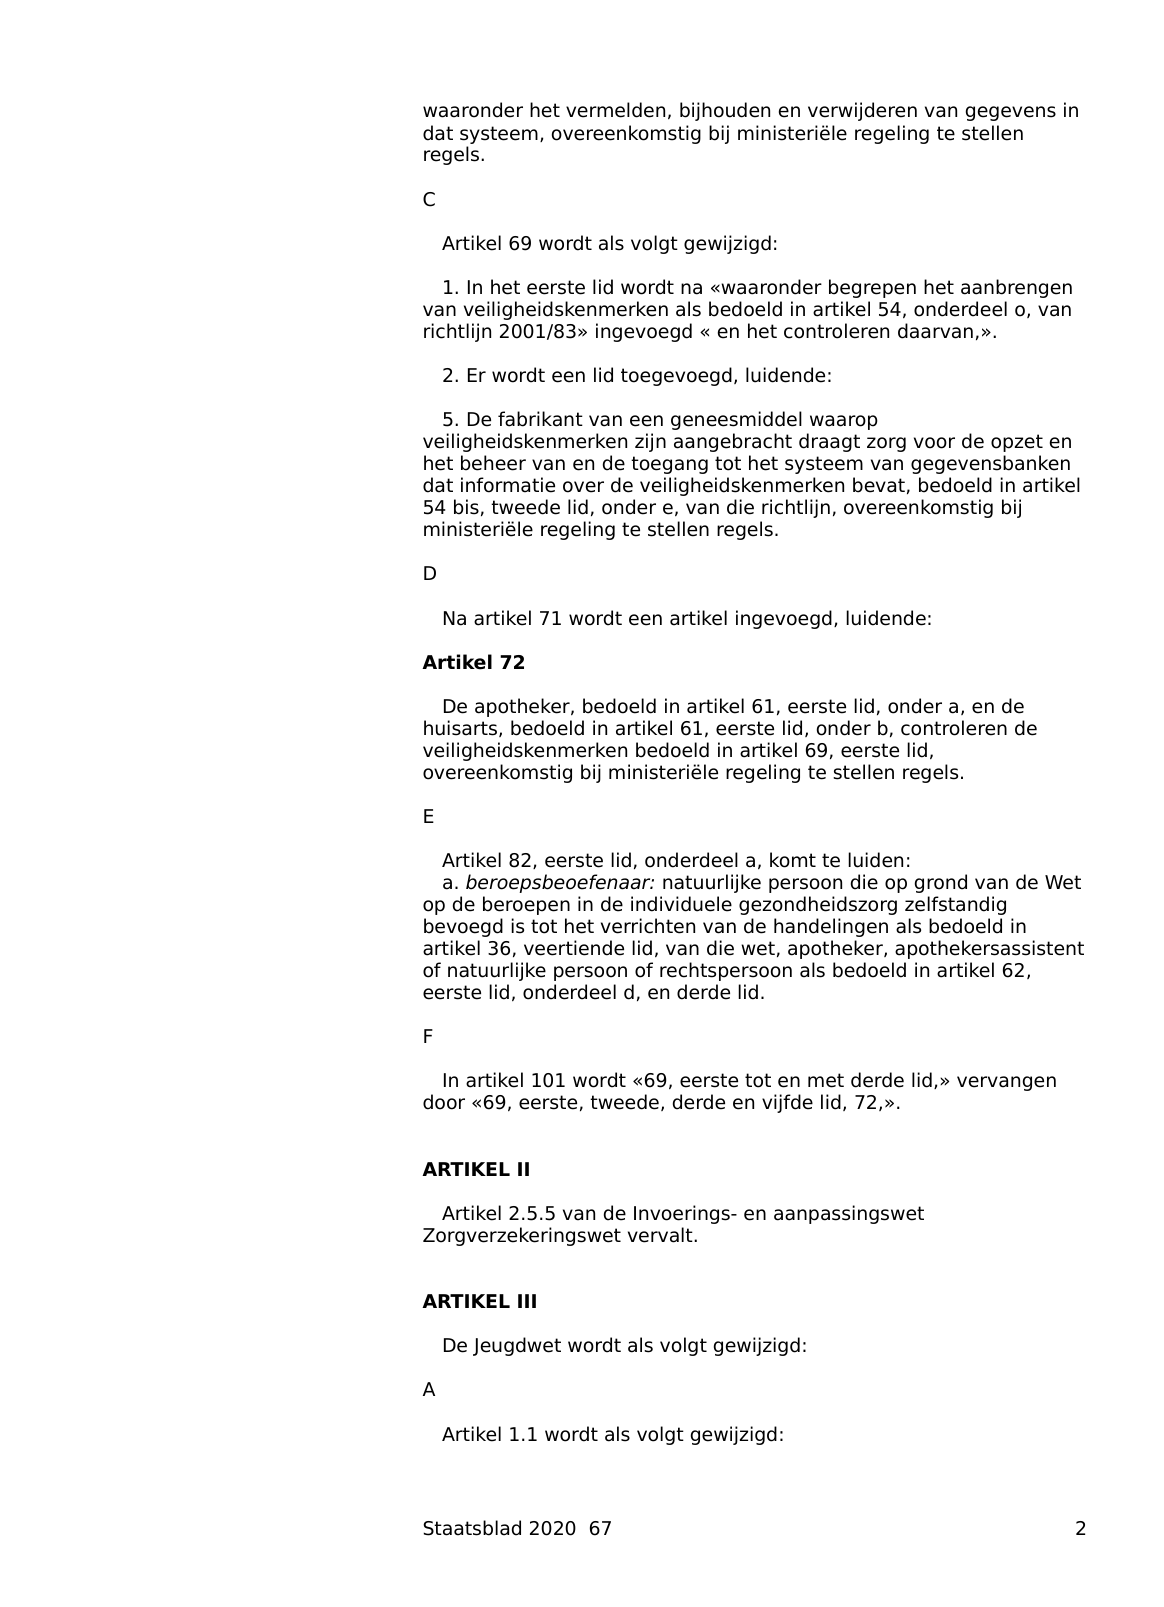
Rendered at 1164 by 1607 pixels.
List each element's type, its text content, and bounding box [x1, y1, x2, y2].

text waaronder het vermelden, bijhouden en verwijderen van gegevens in dat systeem, overeenkomstig bij ministeriële regeling te stellen regels. [422, 100, 1087, 166]
text C [422, 188, 1087, 211]
text D [422, 563, 1087, 585]
text De Jeugdwet wordt als volgt gewijzigd: [422, 1335, 1087, 1357]
text F [422, 1026, 1087, 1048]
subtitle ARTIKEL II [422, 1158, 1087, 1181]
text Artikel 2.5.5 van de Invoerings- en aanpassingswet Zorgverzekeringswet vervalt. [422, 1203, 1087, 1247]
text Artikel 1.1 wordt als volgt gewijzigd: [422, 1423, 1087, 1446]
text In artikel 101 wordt «69, eerste tot en met derde lid,» vervangen door «69, eerste, tweede, derde en vijfde lid, 72,». [422, 1070, 1087, 1114]
text De apotheker, bedoeld in artikel 61, eerste lid, onder a, en de huisarts, bedoeld in artikel 61, eerste lid, onder b, controleren de veiligheidskenmerken bedoeld in artikel 69, eerste lid, overeenkomstig bij ministeriële regeling te stellen regels. [422, 696, 1087, 784]
subtitle ARTIKEL III [422, 1291, 1087, 1313]
text Artikel 82, eerste lid, onderdeel a, komt te luiden: [422, 850, 1087, 872]
text 1. In het eerste lid wordt na «waaronder begrepen het aanbrengen van veiligheidskenmerken als bedoeld in artikel 54, onderdeel o, van richtlijn 2001/83» ingevoegd « en het controleren daarvan,». [422, 277, 1087, 343]
text A [422, 1379, 1087, 1401]
text a. beroepsbeoefenaar: natuurlijke persoon die op grond van de Wet op de beroepen in de individuele gezondheidszorg zelfstandig bevoegd is tot het verrichten van de handelingen als bedoeld in artikel 36, veertiende lid, van die wet, apotheker, apothekersassistent of natuurlijke persoon of rechtspersoon als bedoeld in artikel 62, eerste lid, onderdeel d, en derde lid. [422, 872, 1087, 1004]
text 2. Er wordt een lid toegevoegd, luidende: [422, 365, 1087, 387]
subtitle Artikel 72 [422, 652, 1087, 673]
text Artikel 69 wordt als volgt gewijzigd: [422, 233, 1087, 255]
text E [422, 806, 1087, 828]
text 5. De fabrikant van een geneesmiddel waarop veiligheidskenmerken zijn aangebracht draagt zorg voor de opzet en het beheer van en de toegang tot het systeem van gegevensbanken dat informatie over de veiligheidskenmerken bevat, bedoeld in artikel 54 bis, tweede lid, onder e, van die richtlijn, overeenkomstig bij ministeriële regeling te stellen regels. [422, 409, 1087, 541]
text Na artikel 71 wordt een artikel ingevoegd, luidende: [422, 607, 1087, 629]
